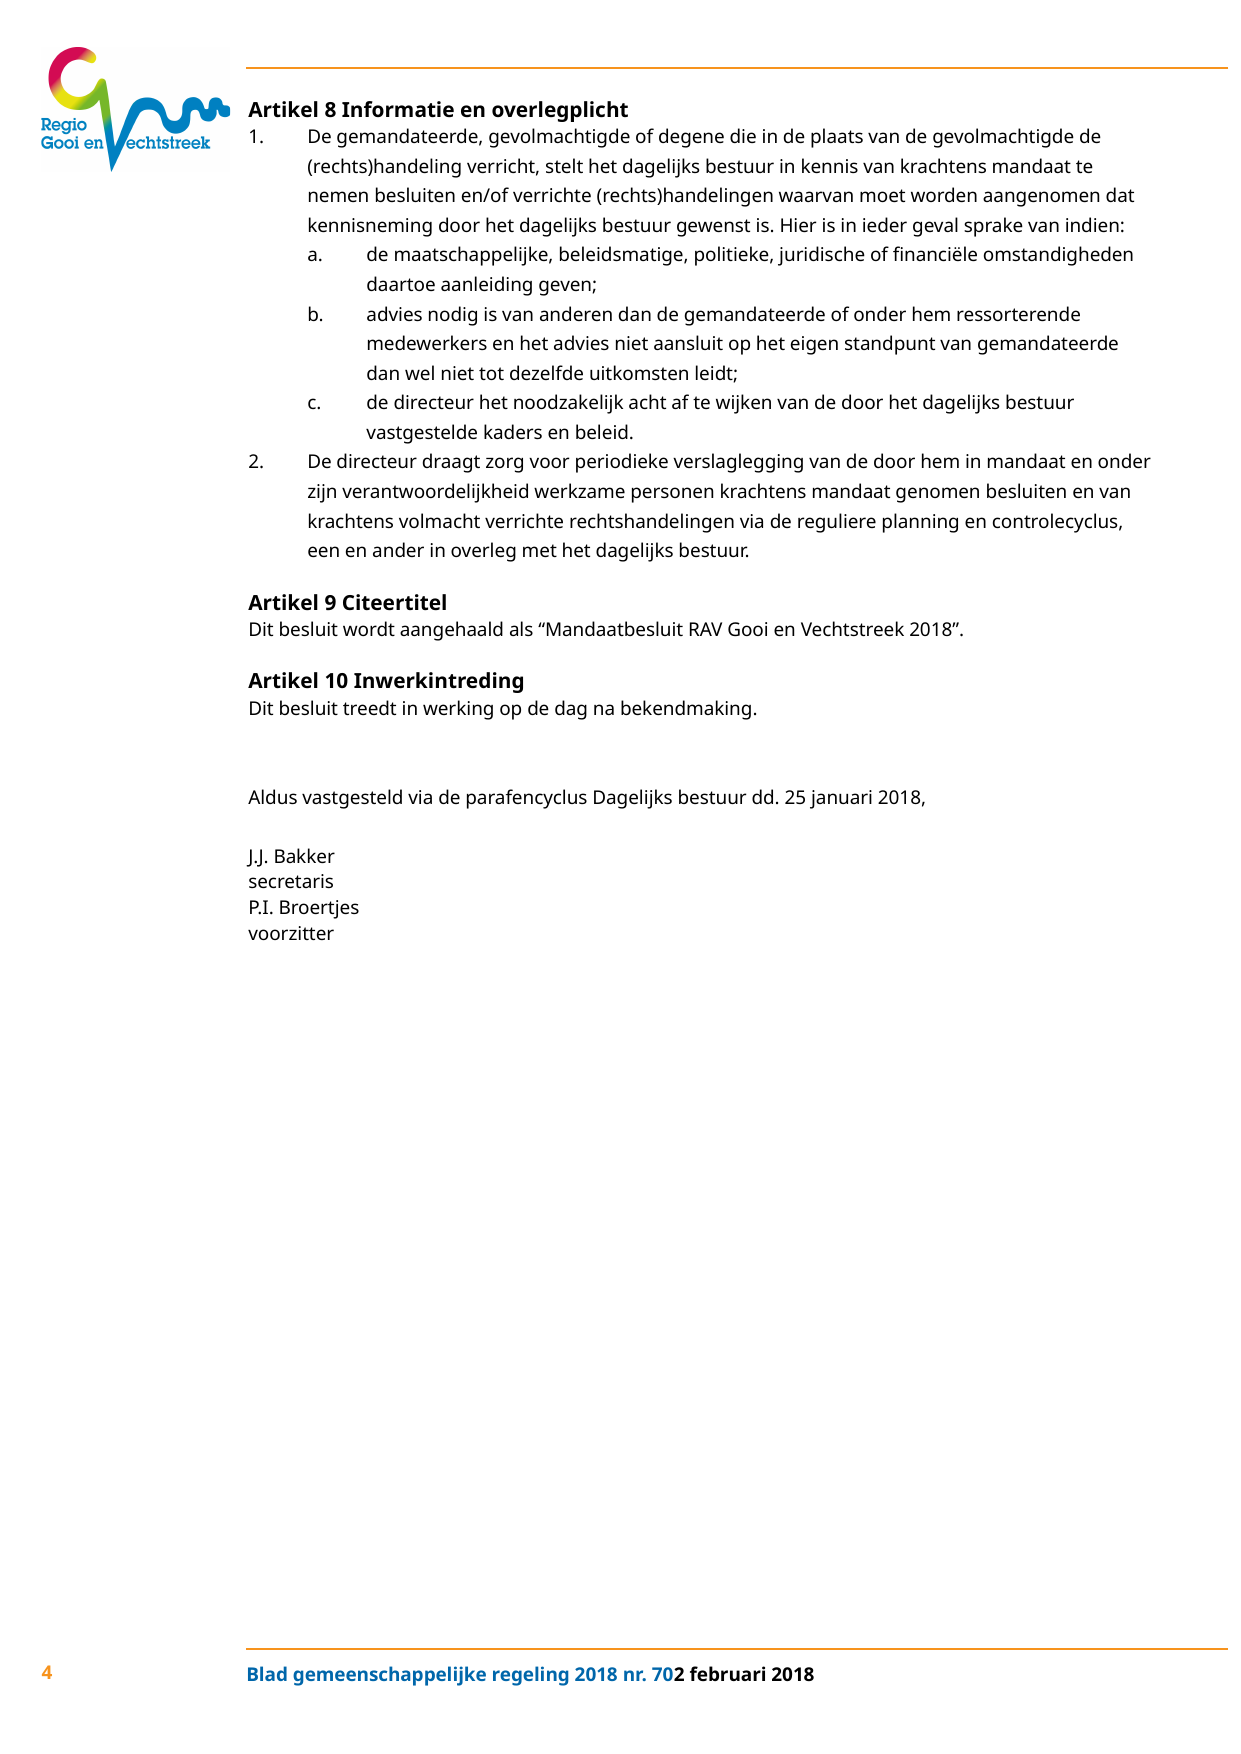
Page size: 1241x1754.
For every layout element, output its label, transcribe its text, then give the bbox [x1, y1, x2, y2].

text Artikel 8 Informatie en overlegplicht [248, 95, 1152, 123]
text Dit besluit treedt in werking op de dag na bekendmaking. [248, 695, 1152, 721]
text P.I. Broertjes [248, 894, 1152, 920]
picture [41, 47, 231, 172]
text Dit besluit wordt aangehaald als “Mandaatbesluit RAV Gooi en Vechtstreek 2018”. [248, 616, 1152, 642]
text Aldus vastgesteld via de parafencyclus Dagelijks bestuur dd. 25 januari 2018, [248, 784, 1152, 809]
text Artikel 10 Inwerkintreding [248, 667, 1152, 695]
picture [113, 110, 231, 172]
list de directeur het noodzakelijk acht af te wijken van de door het dagelijks bestuur vastgestelde kaders en beleid. [307, 389, 1152, 445]
text Artikel 9 Citeertitel [248, 588, 1152, 616]
list De directeur draagt zorg voor periodieke verslaglegging van de door hem in mandaat en onder zijn verantwoordelijkheid werkzame personen krachtens mandaat genomen besluiten en van krachtens volmacht verrichte rechtshandelingen via de reguliere planning en controlecyclus, een en ander in overleg met het dagelijks bestuur. [248, 449, 1152, 563]
text voorzitter [248, 920, 1152, 946]
text secretaris [248, 869, 1152, 894]
list De gemandateerde, gevolmachtigde of degene die in de plaats van de gevolmachtigde de (rechts)handeling verricht, stelt het dagelijks bestuur in kennis van krachtens mandaat te nemen besluiten en/of verrichte (rechts)handelingen waarvan moet worden aangenomen dat kennisneming door het dagelijks bestuur gewenst is. Hier is in ieder geval sprake van indien: [248, 123, 1152, 238]
text J.J. Bakker [248, 843, 1152, 869]
list advies nodig is van anderen dan de gemandateerde of onder hem ressorterende medewerkers en het advies niet aansluit op het eigen standpunt van gemandateerde dan wel niet tot dezelfde uitkomsten leidt; [307, 301, 1152, 386]
list de maatschappelijke, beleidsmatige, politieke, juridische of financiële omstandigheden daartoe aanleiding geven; [307, 242, 1152, 297]
